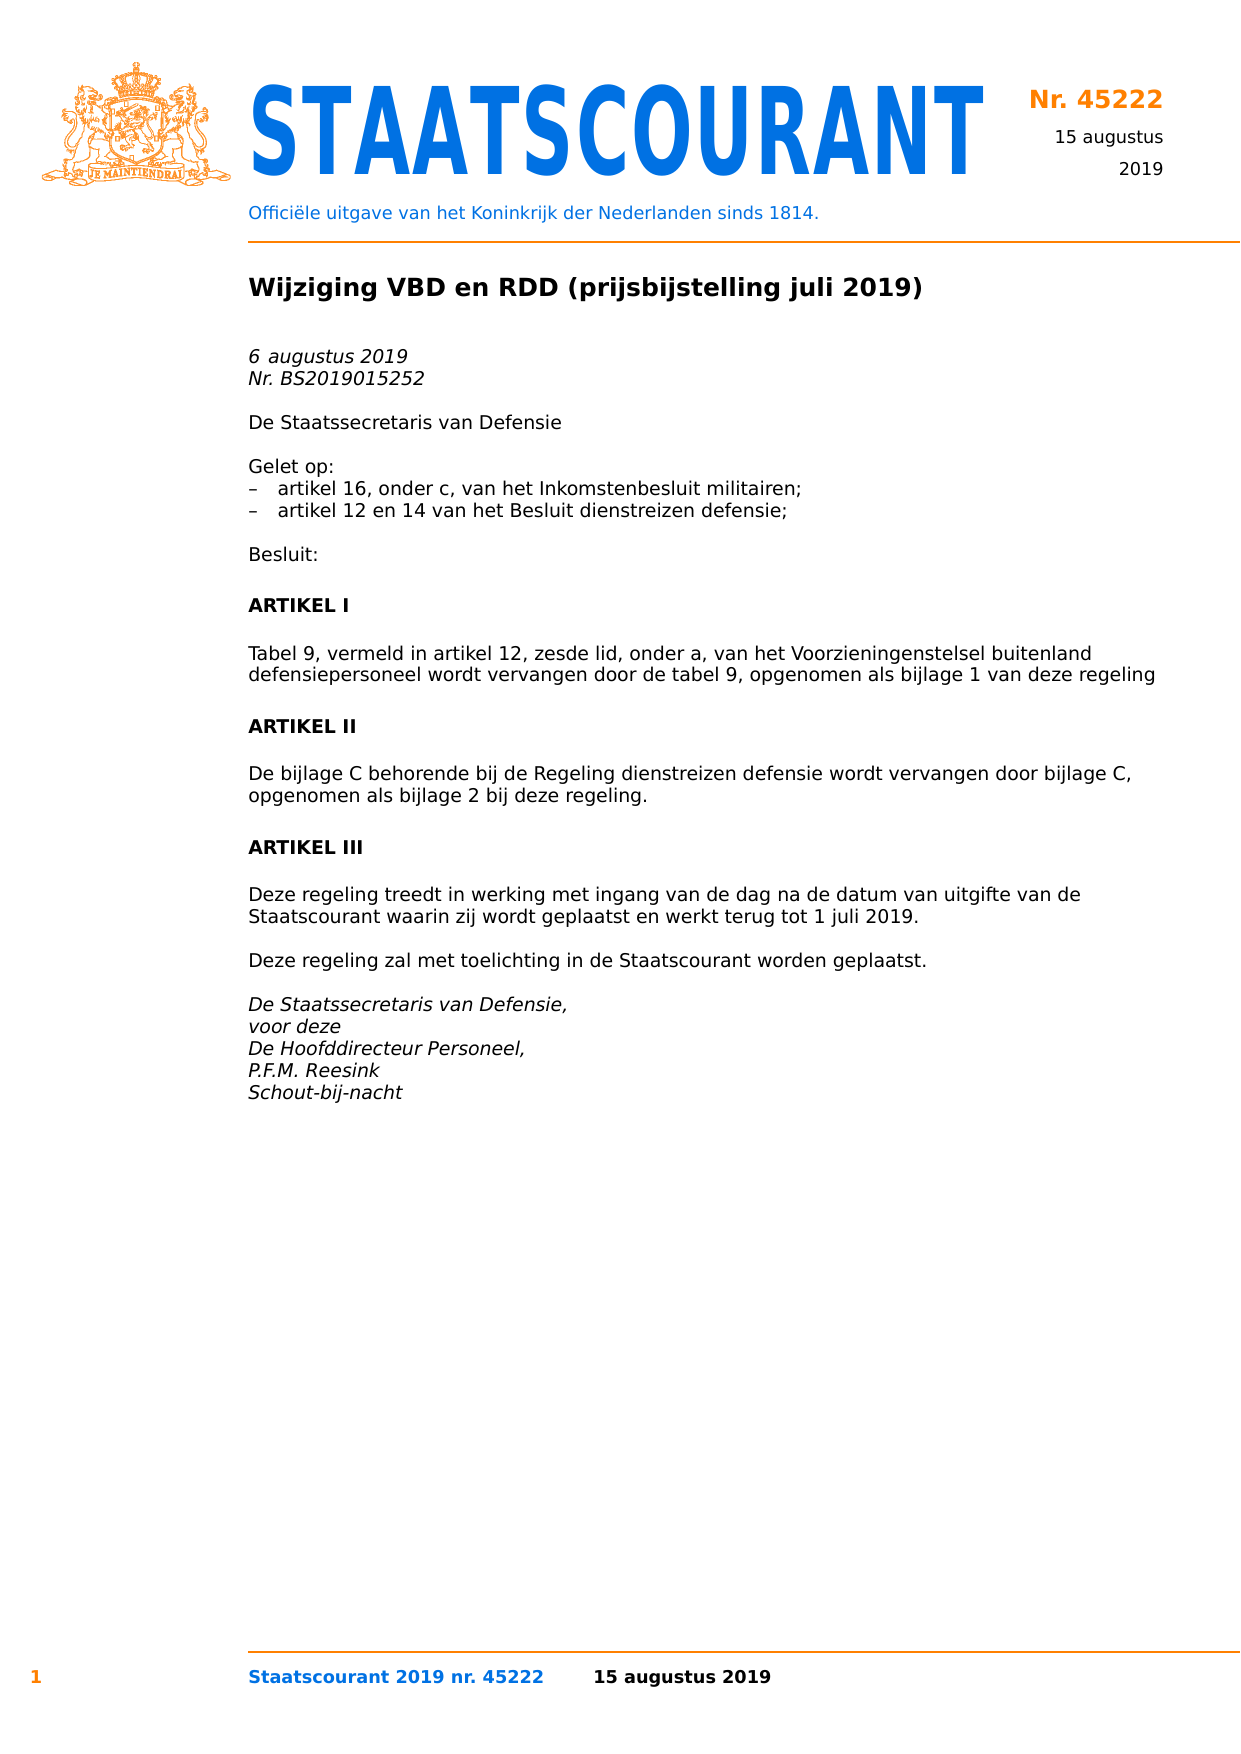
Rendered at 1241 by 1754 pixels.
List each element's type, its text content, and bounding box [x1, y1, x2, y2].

table_header STAATSCOURANT [248, 62, 998, 203]
text – artikel 12 en 14 van het Besluit dienstreizen defensie; [248, 499, 1163, 522]
text Deze regeling zal met toelichting in de Staatscourant worden geplaatst. [248, 950, 1163, 972]
text Tabel 9, vermeld in artikel 12, zesde lid, onder a, van het Voorzieningenstelsel buitenland defensiepersoneel wordt vervangen door de tabel 9, opgenomen als bijlage 1 van deze regeling [248, 642, 1163, 686]
table_header [25, 62, 248, 241]
text 6 augustus 2019 [248, 346, 1163, 368]
subtitle Wijziging VBD en RDD (prijsbijstelling juli 2019) [248, 273, 1163, 302]
table_cell 15 augustus [998, 121, 1240, 153]
subtitle ARTIKEL I [248, 595, 1163, 617]
text Gelet op: [248, 456, 1163, 478]
table_header Nr. 45222 [998, 62, 1240, 121]
text De Staatssecretaris van Defensie [248, 412, 1163, 434]
text Nr. BS2019015252 [248, 368, 1163, 390]
picture [41, 62, 231, 186]
text Besluit: [248, 543, 1163, 565]
text Deze regeling treedt in werking met ingang van de dag na de datum van uitgifte van de Staatscourant waarin zij wordt geplaatst en werkt terug tot 1 juli 2019. [248, 884, 1163, 928]
table_cell 2019 [998, 153, 1240, 203]
subtitle ARTIKEL III [248, 837, 1163, 859]
text De bijlage C behorende bij de Regeling dienstreizen defensie wordt vervangen door bijlage C, opgenomen als bijlage 2 bij deze regeling. [248, 763, 1163, 807]
table_cell Officiële uitgave van het Koninkrijk der Nederlanden sinds 1814. [248, 203, 1240, 241]
subtitle ARTIKEL II [248, 716, 1163, 738]
text – artikel 16, onder c, van het Inkomstenbesluit militairen; [248, 478, 1163, 499]
text De Staatssecretaris van Defensie, voor deze De Hoofddirecteur Personeel, P.F.M. Reesink Schout-bij-nacht [248, 994, 1163, 1104]
